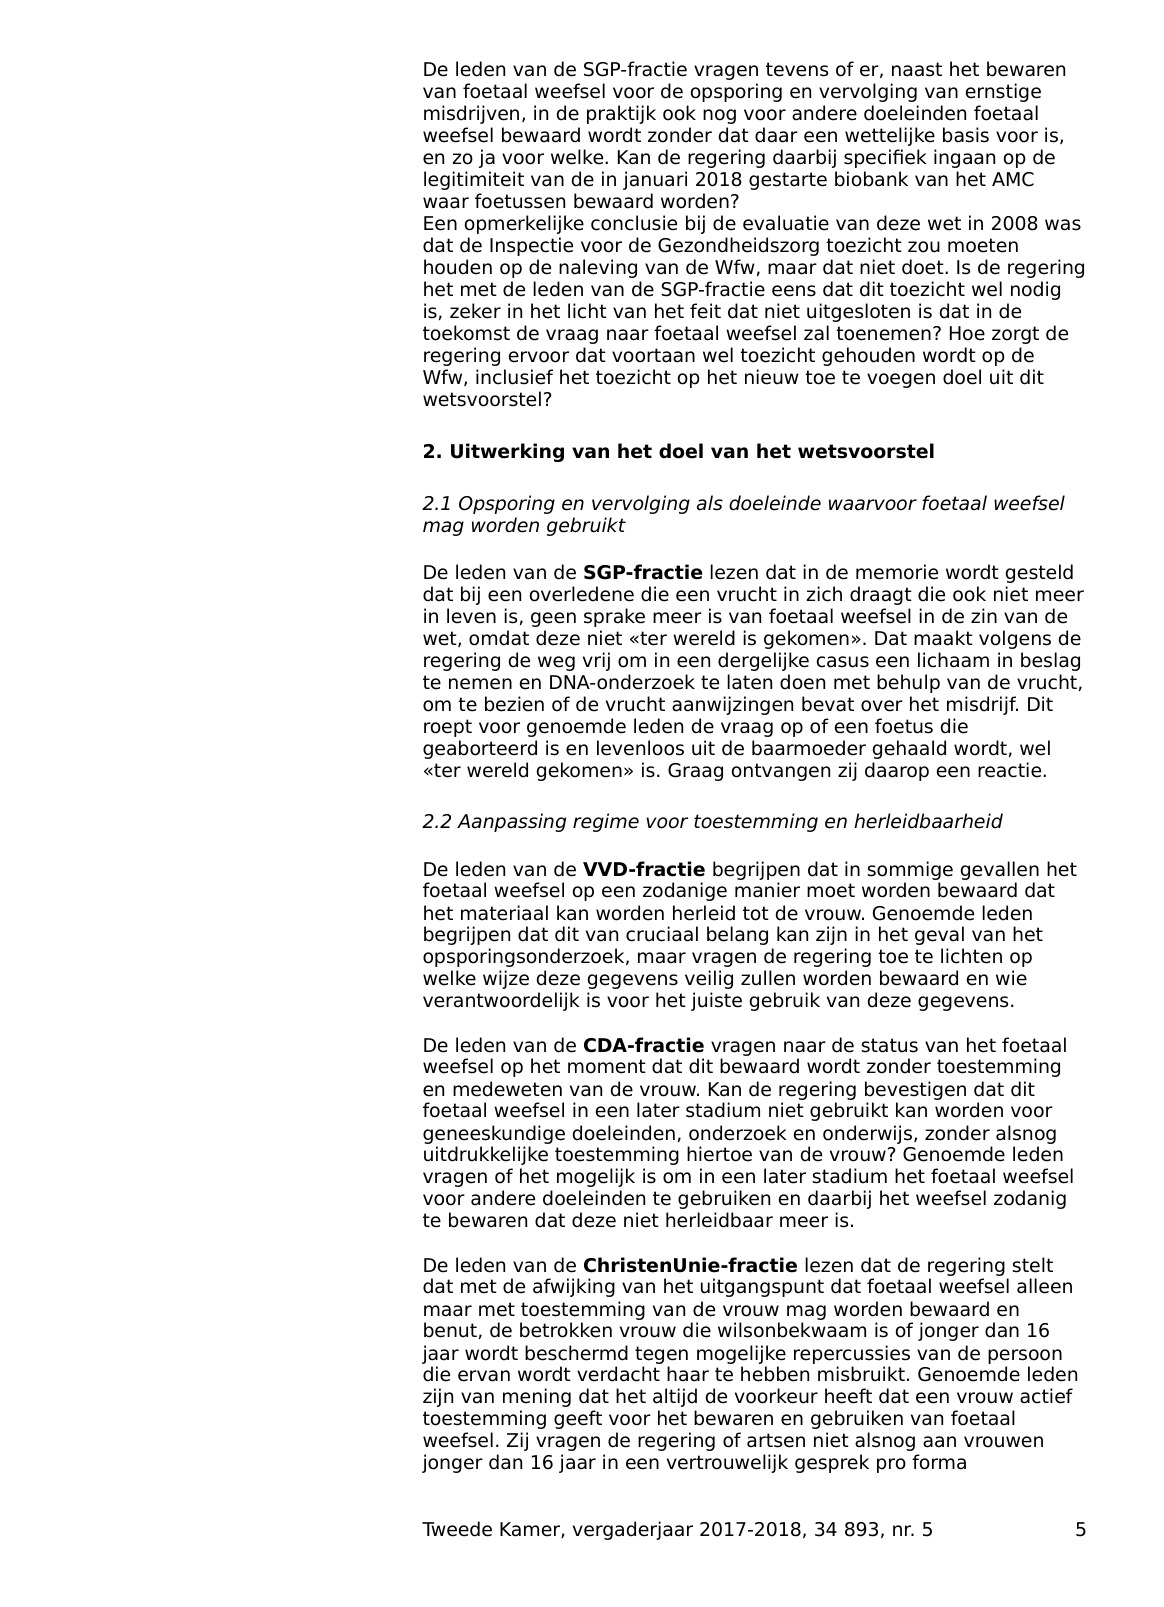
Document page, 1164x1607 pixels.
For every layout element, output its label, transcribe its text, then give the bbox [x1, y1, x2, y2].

text Een opmerkelijke conclusie bij de evaluatie van deze wet in 2008 was dat de Inspectie voor de Gezondheidszorg toezicht zou moeten houden op de naleving van de Wfw, maar dat niet doet. Is de regering het met de leden van de SGP-fractie eens dat dit toezicht wel nodig is, zeker in het licht van het feit dat niet uitgesloten is dat in de toekomst de vraag naar foetaal weefsel zal toenemen? Hoe zorgt de regering ervoor dat voortaan wel toezicht gehouden wordt op de Wfw, inclusief het toezicht op het nieuw toe te voegen doel uit dit wetsvoorstel? [422, 213, 1087, 411]
text De leden van de SGP-fractie lezen dat in de memorie wordt gesteld dat bij een overledene die een vrucht in zich draagt die ook niet meer in leven is, geen sprake meer is van foetaal weefsel in de zin van de wet, omdat deze niet «ter wereld is gekomen». Dat maakt volgens de regering de weg vrij om in een dergelijke casus een lichaam in beslag te nemen en DNA-onderzoek te laten doen met behulp van de vrucht, om te bezien of de vrucht aanwijzingen bevat over het misdrijf. Dit roept voor genoemde leden de vraag op of een foetus die geaborteerd is en levenloos uit de baarmoeder gehaald wordt, wel «ter wereld gekomen» is. Graag ontvangen zij daarop een reactie. [422, 562, 1087, 781]
subtitle 2.1 Opsporing en vervolging als doeleinde waarvoor foetaal weefsel mag worden gebruikt [422, 493, 1087, 537]
text De leden van de CDA-fractie vragen naar de status van het foetaal weefsel op het moment dat dit bewaard wordt zonder toestemming en medeweten van de vrouw. Kan de regering bevestigen dat dit foetaal weefsel in een later stadium niet gebruikt kan worden voor geneeskundige doeleinden, onderzoek en onderwijs, zonder alsnog uitdrukkelijke toestemming hiertoe van de vrouw? Genoemde leden vragen of het mogelijk is om in een later stadium het foetaal weefsel voor andere doeleinden te gebruiken en daarbij het weefsel zodanig te bewaren dat deze niet herleidbaar meer is. [422, 1034, 1087, 1232]
subtitle 2.2 Aanpassing regime voor toestemming en herleidbaarheid [422, 811, 1087, 833]
text De leden van de ChristenUnie-fractie lezen dat de regering stelt dat met de afwijking van het uitgangspunt dat foetaal weefsel alleen maar met toestemming van de vrouw mag worden bewaard en benut, de betrokken vrouw die wilsonbekwaam is of jonger dan 16 jaar wordt beschermd tegen mogelijke repercussies van de persoon die ervan wordt verdacht haar te hebben misbruikt. Genoemde leden zijn van mening dat het altijd de voorkeur heeft dat een vrouw actief toestemming geeft voor het bewaren en gebruiken van foetaal weefsel. Zij vragen de regering of artsen niet alsnog aan vrouwen jonger dan 16 jaar in een vertrouwelijk gesprek pro forma [422, 1254, 1087, 1474]
text De leden van de VVD-fractie begrijpen dat in sommige gevallen het foetaal weefsel op een zodanige manier moet worden bewaard dat het materiaal kan worden herleid tot de vrouw. Genoemde leden begrijpen dat dit van cruciaal belang kan zijn in het geval van het opsporingsonderzoek, maar vragen de regering toe te lichten op welke wijze deze gegevens veilig zullen worden bewaard en wie verantwoordelijk is voor het juiste gebruik van deze gegevens. [422, 858, 1087, 1012]
subtitle 2. Uitwerking van het doel van het wetsvoorstel [422, 441, 1087, 463]
text De leden van de SGP-fractie vragen tevens of er, naast het bewaren van foetaal weefsel voor de opsporing en vervolging van ernstige misdrijven, in de praktijk ook nog voor andere doeleinden foetaal weefsel bewaard wordt zonder dat daar een wettelijke basis voor is, en zo ja voor welke. Kan de regering daarbij specifiek ingaan op de legitimiteit van de in januari 2018 gestarte biobank van het AMC waar foetussen bewaard worden? [422, 59, 1087, 213]
